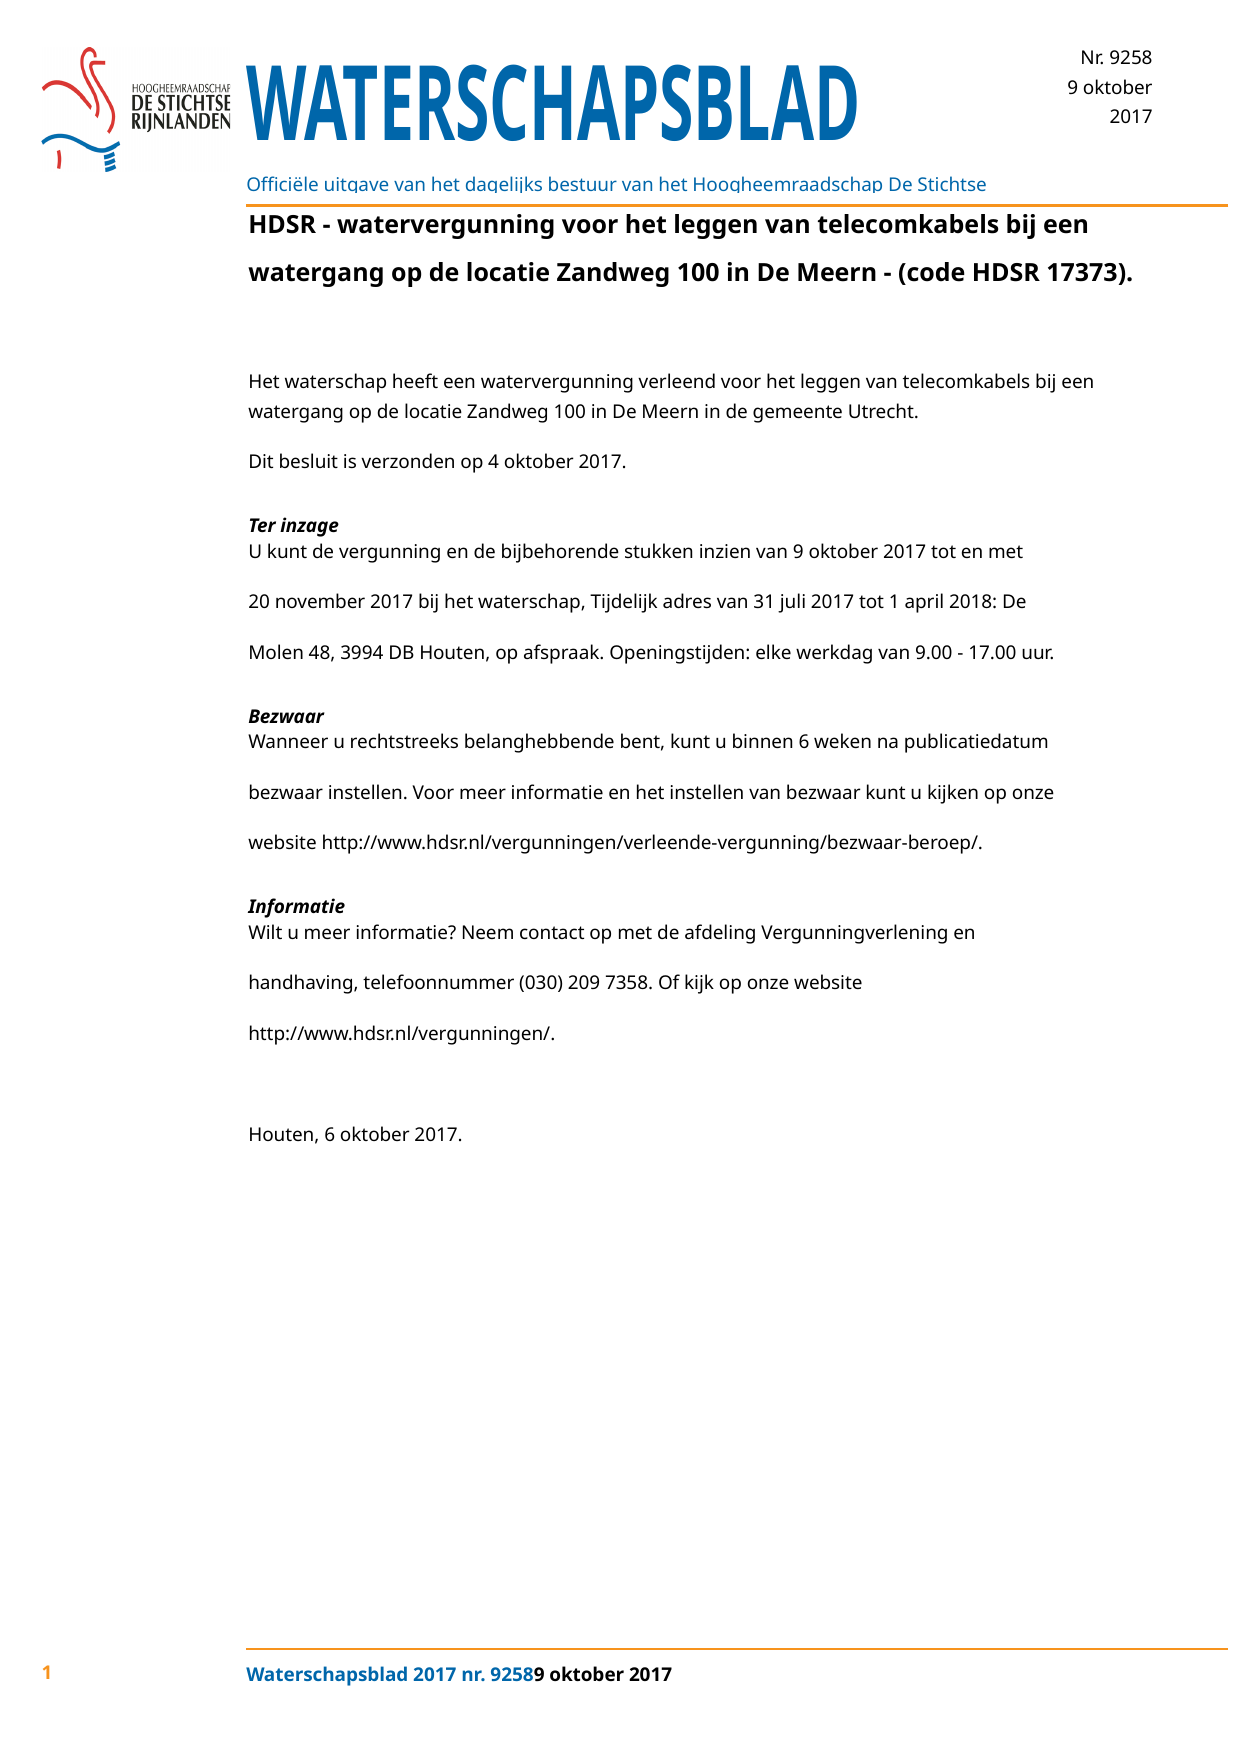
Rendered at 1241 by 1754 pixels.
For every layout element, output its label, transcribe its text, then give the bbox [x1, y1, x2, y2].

text Molen 48, 3994 DB Houten, op afspraak. Openingstijden: elke werkdag van 9.00 - 17.00 uur. [248, 639, 1152, 664]
text 20 november 2017 bij het waterschap, Tijdelijk adres van 31 juli 2017 tot 1 april 2018: De [248, 588, 1152, 614]
text http://www.hdsr.nl/vergunningen/. [248, 1020, 1152, 1046]
text HDSR - watervergunning voor het leggen van telecomkabels bij een watergang op de locatie Zandweg 100 in De Meern - (code HDSR 17373). [248, 207, 1152, 288]
text Wilt u meer informatie? Neem contact op met de afdeling Vergunningverlening en [248, 919, 1152, 945]
text Ter inzage [248, 512, 1152, 538]
picture [41, 47, 231, 172]
text Dit besluit is verzonden op 4 oktober 2017. [248, 448, 1152, 474]
text bezwaar instellen. Voor meer informatie en het instellen van bezwaar kunt u kijken op onze [248, 779, 1152, 805]
text Wanneer u rechtstreeks belanghebbende bent, kunt u binnen 6 weken na publicatiedatum [248, 728, 1152, 754]
text Houten, 6 oktober 2017. [248, 1121, 1152, 1146]
text U kunt de vergunning en de bijbehorende stukken inzien van 9 oktober 2017 tot en met [248, 538, 1152, 564]
text website http://www.hdsr.nl/vergunningen/verleende-vergunning/bezwaar-beroep/. [248, 829, 1152, 855]
text handhaving, telefoonnummer (030) 209 7358. Of kijk op onze website [248, 969, 1152, 995]
text Informatie [248, 893, 1152, 919]
text Bezwaar [248, 703, 1152, 728]
text Het waterschap heeft een watervergunning verleend voor het leggen van telecomkabels bij een watergang op de locatie Zandweg 100 in De Meern in de gemeente Utrecht. [248, 368, 1152, 424]
